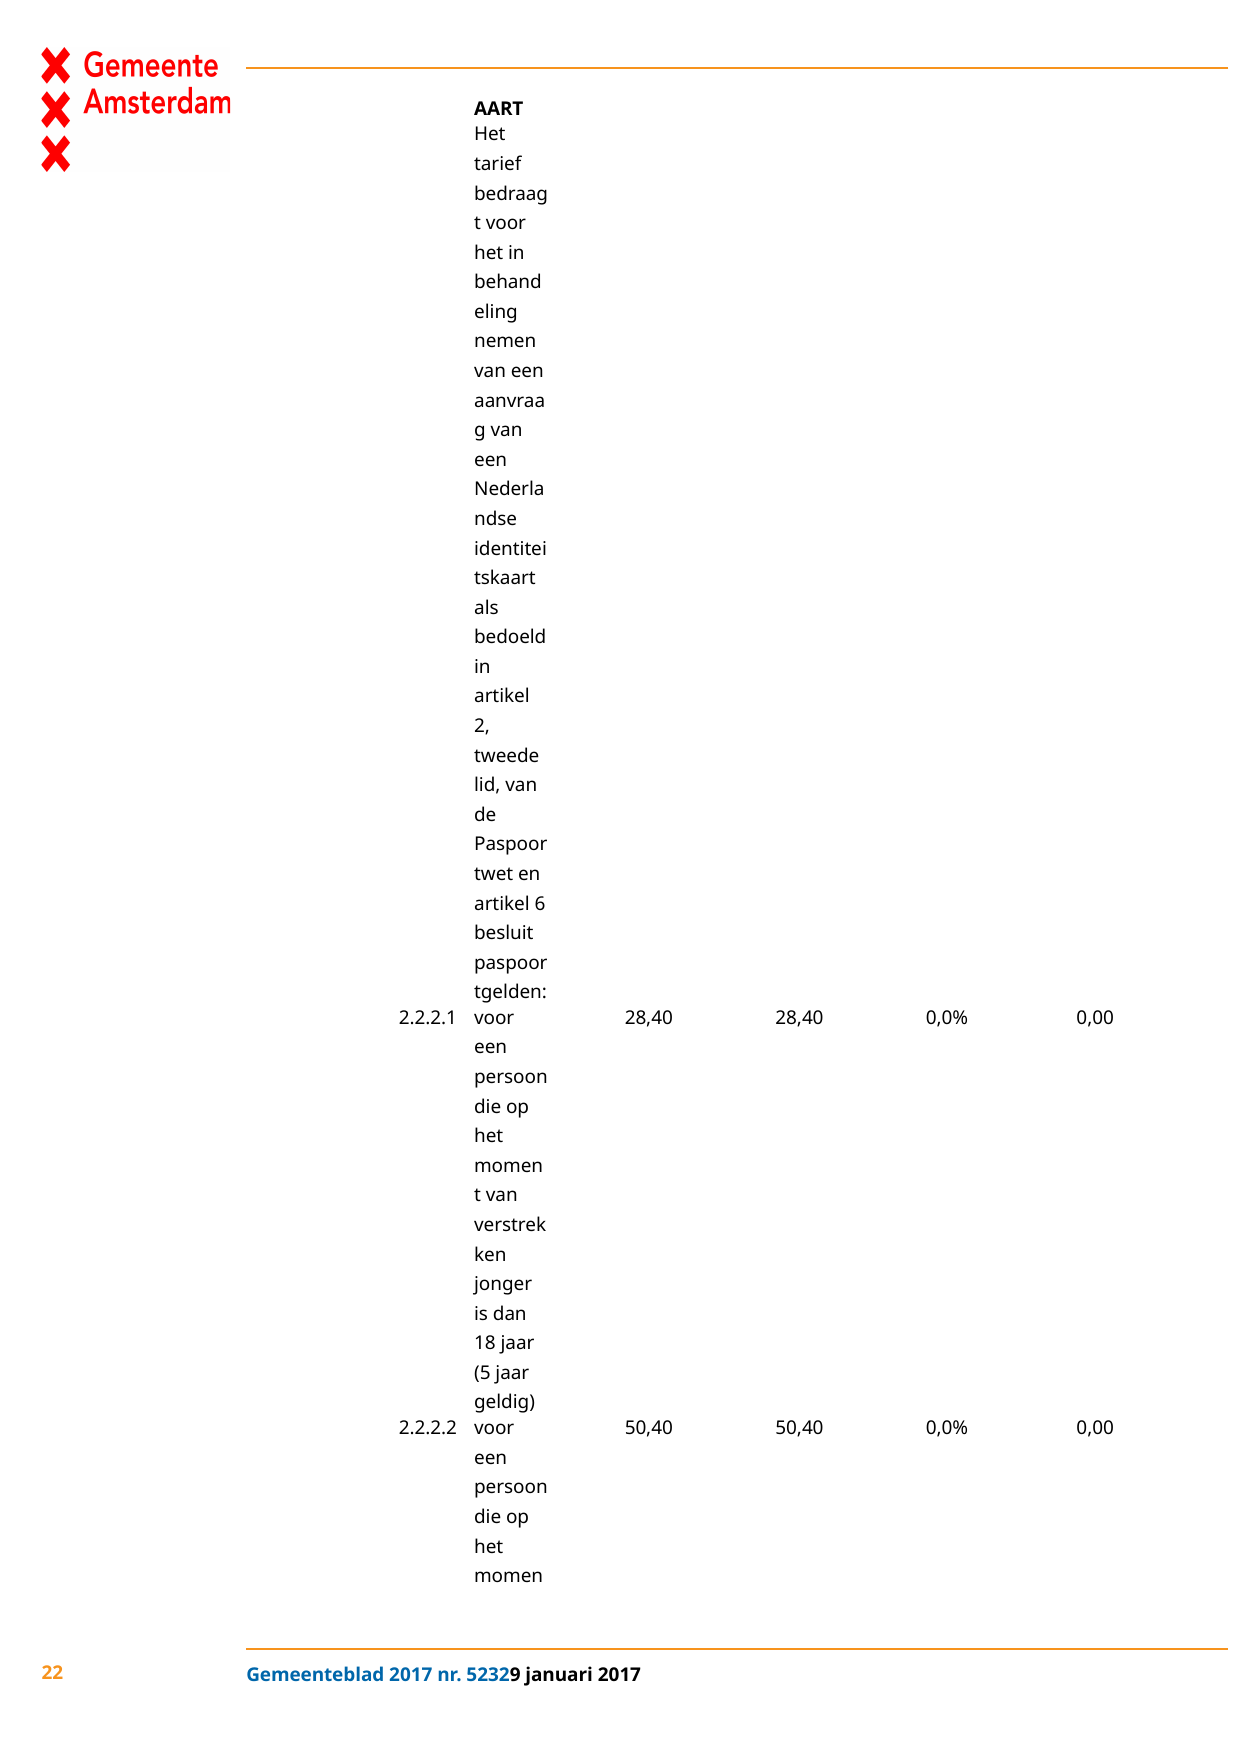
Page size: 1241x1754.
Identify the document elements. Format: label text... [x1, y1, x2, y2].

table_cell 2.2.2.1 [399, 1004, 474, 1414]
table_cell [625, 121, 700, 1004]
table_cell 50,40 [775, 1415, 850, 1588]
table_cell [775, 121, 850, 1004]
table_cell 0,0% [926, 1415, 1001, 1588]
table_cell 0,00 [1076, 1415, 1152, 1588]
table_cell [700, 95, 775, 121]
table_cell [1001, 1004, 1076, 1414]
table_cell [549, 121, 624, 1004]
table_cell [775, 95, 850, 121]
table_cell [323, 121, 398, 1004]
table_cell [549, 1415, 624, 1588]
table_cell [549, 95, 624, 121]
table_cell [625, 95, 700, 121]
table_cell [323, 95, 398, 121]
table_cell Het tarief bedraagt voor het in behandeling nemen van een aanvraag van een Nederlandse identiteitskaart als bedoeld in artikel 2, tweede lid, van de Paspoortwet en artikel 6 besluit paspoortgelden: [474, 121, 549, 1004]
table_cell [700, 1004, 775, 1414]
table_cell [1001, 1415, 1076, 1588]
table_cell [248, 95, 323, 121]
table_cell voor een persoon die op het momen [474, 1415, 549, 1588]
table_cell AART [474, 95, 549, 121]
table_cell [926, 121, 1001, 1004]
table_cell voor een persoon die op het moment van verstrekken jonger is dan 18 jaar (5 jaar geldig) [474, 1004, 549, 1414]
picture [41, 47, 231, 172]
table_cell [700, 1415, 775, 1588]
table_cell 0,0% [926, 1004, 1001, 1414]
table_cell [850, 95, 926, 121]
table_cell [248, 1415, 323, 1588]
table_cell [1076, 95, 1152, 121]
table_cell 28,40 [625, 1004, 700, 1414]
table_cell [323, 1415, 398, 1588]
table_cell [323, 1004, 398, 1414]
table_cell 0,00 [1076, 1004, 1152, 1414]
table_cell [850, 121, 926, 1004]
table_cell [549, 1004, 624, 1414]
table_cell [850, 1415, 926, 1588]
table_cell [926, 95, 1001, 121]
table_cell [850, 1004, 926, 1414]
table_cell 2.2.2.2 [399, 1415, 474, 1588]
table_cell [248, 1004, 323, 1414]
table_cell [399, 95, 474, 121]
table_cell [1076, 121, 1152, 1004]
table_cell [248, 121, 323, 1004]
table_cell 50,40 [625, 1415, 700, 1588]
table_cell [399, 121, 474, 1004]
table_cell 28,40 [775, 1004, 850, 1414]
table_cell [1001, 121, 1076, 1004]
table_cell [1001, 95, 1076, 121]
table_cell [700, 121, 775, 1004]
